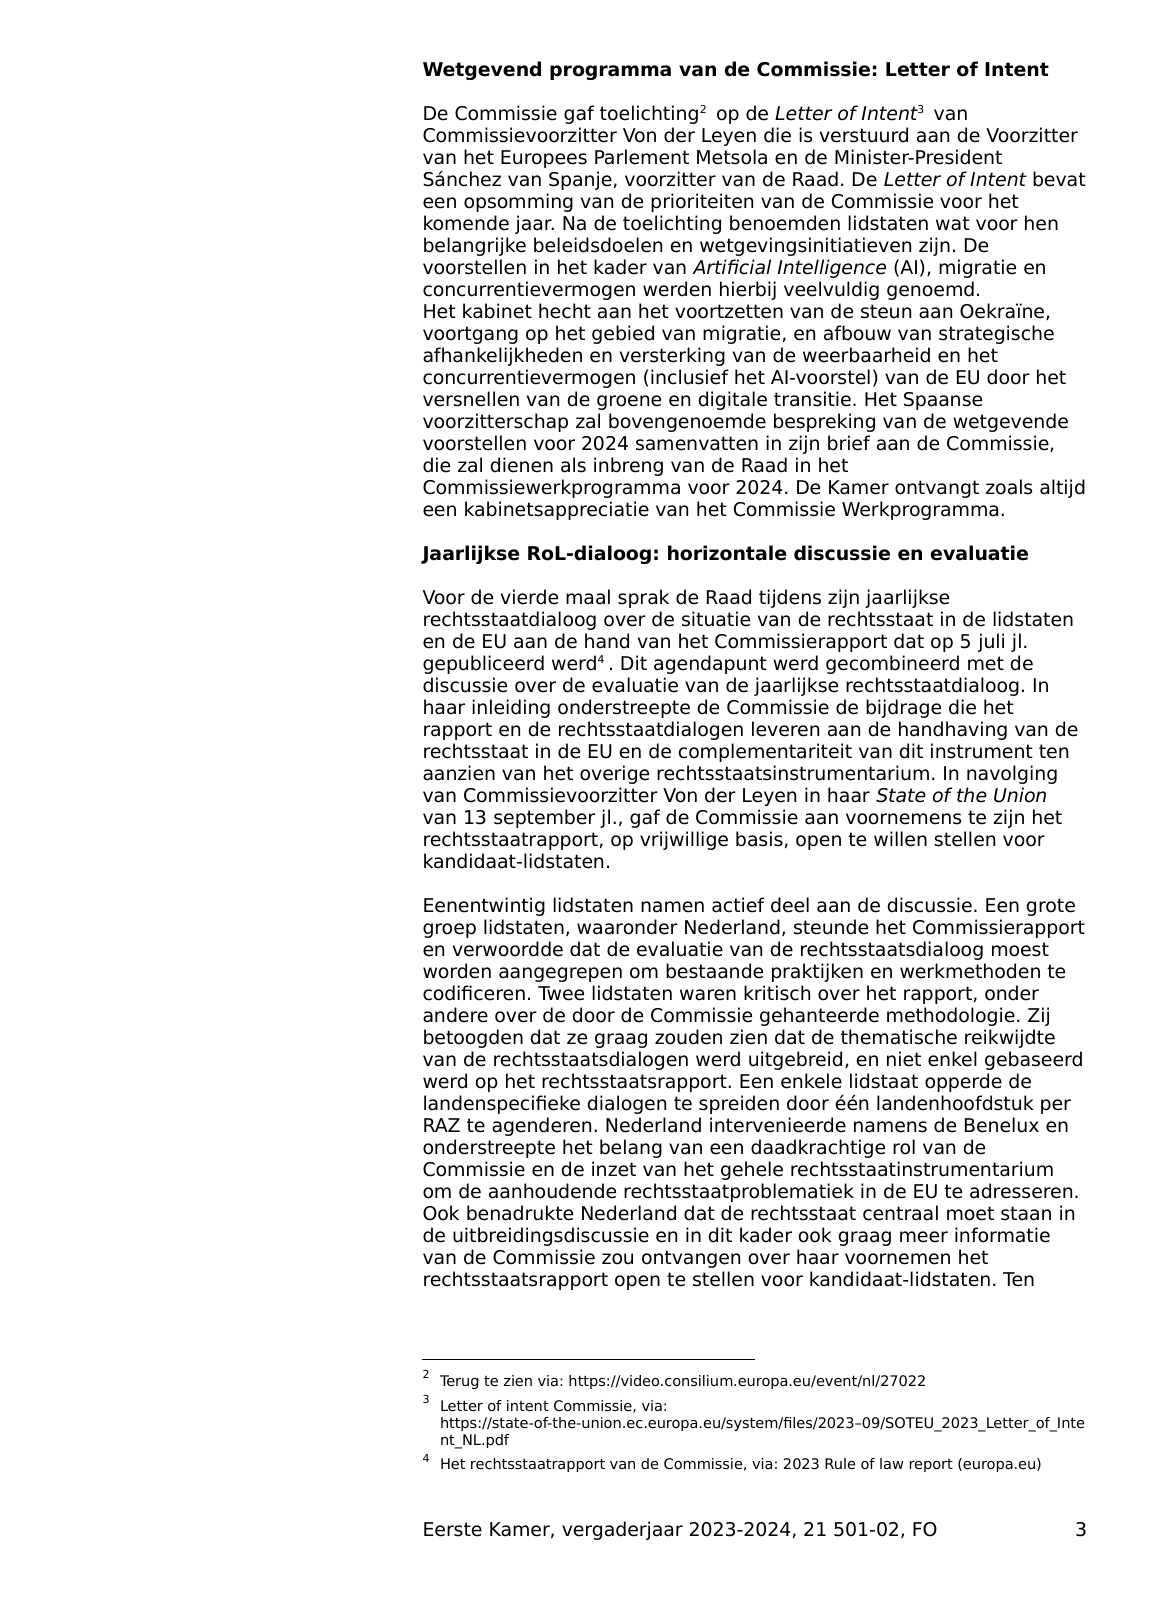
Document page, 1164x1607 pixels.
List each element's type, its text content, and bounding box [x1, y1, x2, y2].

subtitle Wetgevend programma van de Commissie: Letter of Intent [422, 59, 1087, 81]
text Voor de vierde maal sprak de Raad tijdens zijn jaarlijkse rechtsstaatdialoog over de situatie van de rechtsstaat in de lidstaten en de EU aan de hand van het Commissierapport dat op 5 juli jl. gepubliceerd werd. Dit agendapunt werd gecombineerd met de discussie over de evaluatie van de jaarlijkse rechtsstaatdialoog. In haar inleiding onderstreepte de Commissie de bijdrage die het rapport en de rechtsstaatdialogen leveren aan de handhaving van de rechtsstaat in de EU en de complementariteit van dit instrument ten aanzien van het overige rechtsstaatsinstrumentarium. In navolging van Commissievoorzitter Von der Leyen in haar State of the Union van 13 september jl., gaf de Commissie aan voornemens te zijn het rechtsstaatrapport, op vrijwillige basis, open te willen stellen voor kandidaat-lidstaten. [422, 587, 1087, 873]
text Terug te zien via: https://video.consilium.europa.eu/event/nl/27022 [422, 1368, 1087, 1391]
text De Commissie gaf toelichting op de Letter of Intent van Commissievoorzitter Von der Leyen die is verstuurd aan de Voorzitter van het Europees Parlement Metsola en de Minister-President Sánchez van Spanje, voorzitter van de Raad. De Letter of Intent bevat een opsomming van de prioriteiten van de Commissie voor het komende jaar. Na de toelichting benoemden lidstaten wat voor hen belangrijke beleidsdoelen en wetgevingsinitiatieven zijn. De voorstellen in het kader van Artificial Intelligence (AI), migratie en concurrentievermogen werden hierbij veelvuldig genoemd. [422, 103, 1087, 301]
text Letter of intent Commissie, via: https://state-of-the-union.ec.europa.eu/system/files/2023–09/SOTEU_2023_Letter_of_Intent_NL.pdf [422, 1393, 1087, 1449]
text Eenentwintig lidstaten namen actief deel aan de discussie. Een grote groep lidstaten, waaronder Nederland, steunde het Commissierapport en verwoordde dat de evaluatie van de rechtsstaatsdialoog moest worden aangegrepen om bestaande praktijken en werkmethoden te codificeren. Twee lidstaten waren kritisch over het rapport, onder andere over de door de Commissie gehanteerde methodologie. Zij betoogden dat ze graag zouden zien dat de thematische reikwijdte van de rechtsstaatsdialogen werd uitgebreid, en niet enkel gebaseerd werd op het rechtsstaatsrapport. Een enkele lidstaat opperde de landenspecifieke dialogen te spreiden door één landenhoofdstuk per RAZ te agenderen. Nederland intervenieerde namens de Benelux en onderstreepte het belang van een daadkrachtige rol van de Commissie en de inzet van het gehele rechtsstaatinstrumentarium om de aanhoudende rechtsstaatproblematiek in de EU te adresseren. Ook benadrukte Nederland dat de rechtsstaat centraal moet staan in de uitbreidingsdiscussie en in dit kader ook graag meer informatie van de Commissie zou ontvangen over haar voornemen het rechtsstaatsrapport open te stellen voor kandidaat-lidstaten. Ten [422, 895, 1087, 1291]
subtitle Jaarlijkse RoL-dialoog: horizontale discussie en evaluatie [422, 543, 1087, 565]
text Het kabinet hecht aan het voortzetten van de steun aan Oekraïne, voortgang op het gebied van migratie, en afbouw van strategische afhankelijkheden en versterking van de weerbaarheid en het concurrentievermogen (inclusief het AI-voorstel) van de EU door het versnellen van de groene en digitale transitie. Het Spaanse voorzitterschap zal bovengenoemde bespreking van de wetgevende voorstellen voor 2024 samenvatten in zijn brief aan de Commissie, die zal dienen als inbreng van de Raad in het Commissiewerkprogramma voor 2024. De Kamer ontvangt zoals altijd een kabinetsappreciatie van het Commissie Werkprogramma. [422, 301, 1087, 521]
text Het rechtsstaatrapport van de Commissie, via: 2023 Rule of law report (europa.eu) [422, 1452, 1087, 1474]
